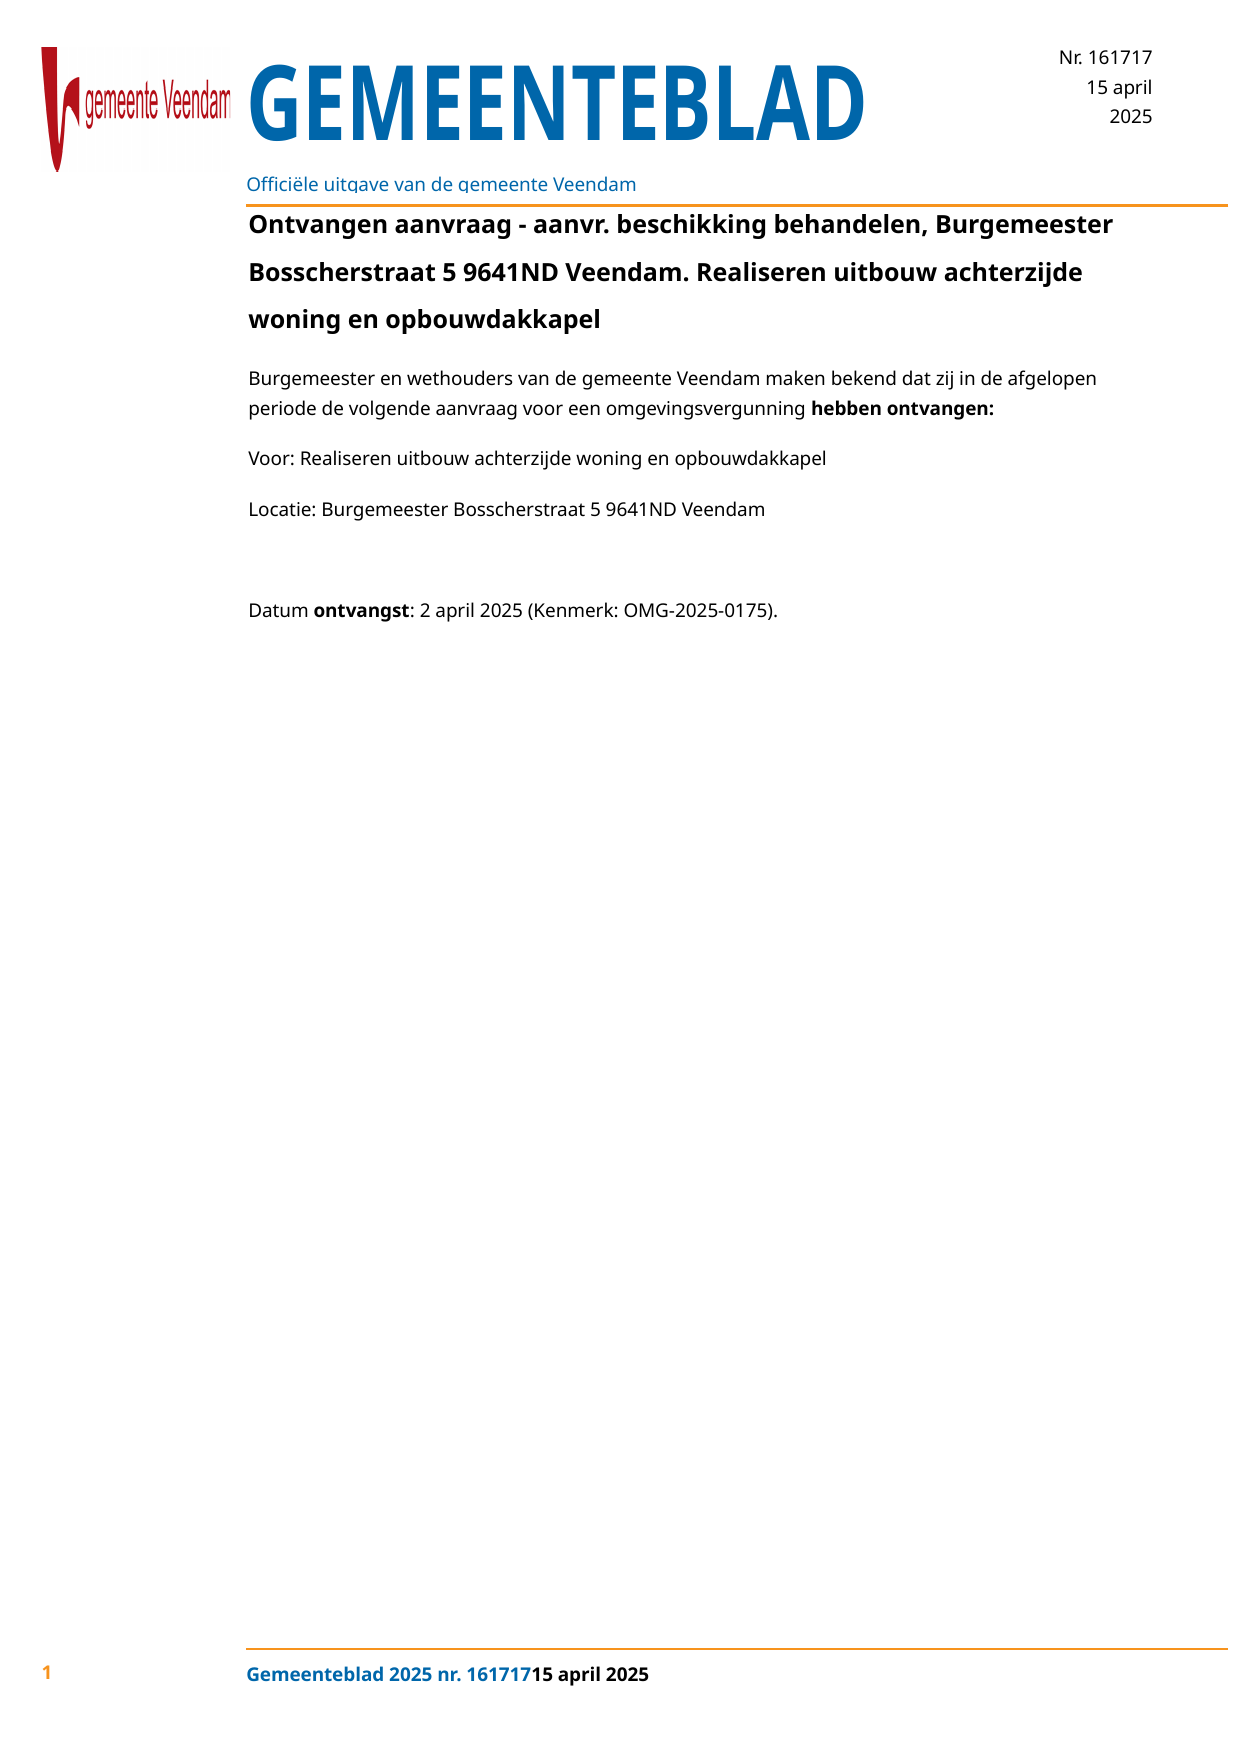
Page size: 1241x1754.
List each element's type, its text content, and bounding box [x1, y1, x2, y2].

text Ontvangen aanvraag - aanvr. beschikking behandelen, Burgemeester Bosscherstraat 5 9641ND Veendam. Realiseren uitbouw achterzijde woning en opbouwdakkapel [248, 207, 1152, 336]
text Locatie: Burgemeester Bosscherstraat 5 9641ND Veendam [248, 496, 1152, 522]
text Voor: Realiseren uitbouw achterzijde woning en opbouwdakkapel [248, 446, 1152, 471]
text Datum ontvangst: 2 april 2025 (Kenmerk: OMG-2025-0175). [248, 597, 1152, 622]
picture [41, 47, 231, 172]
text Burgemeester en wethouders van de gemeente Veendam maken bekend dat zij in de afgelopen periode de volgende aanvraag voor een omgevingsvergunning hebben ontvangen: [248, 366, 1152, 421]
